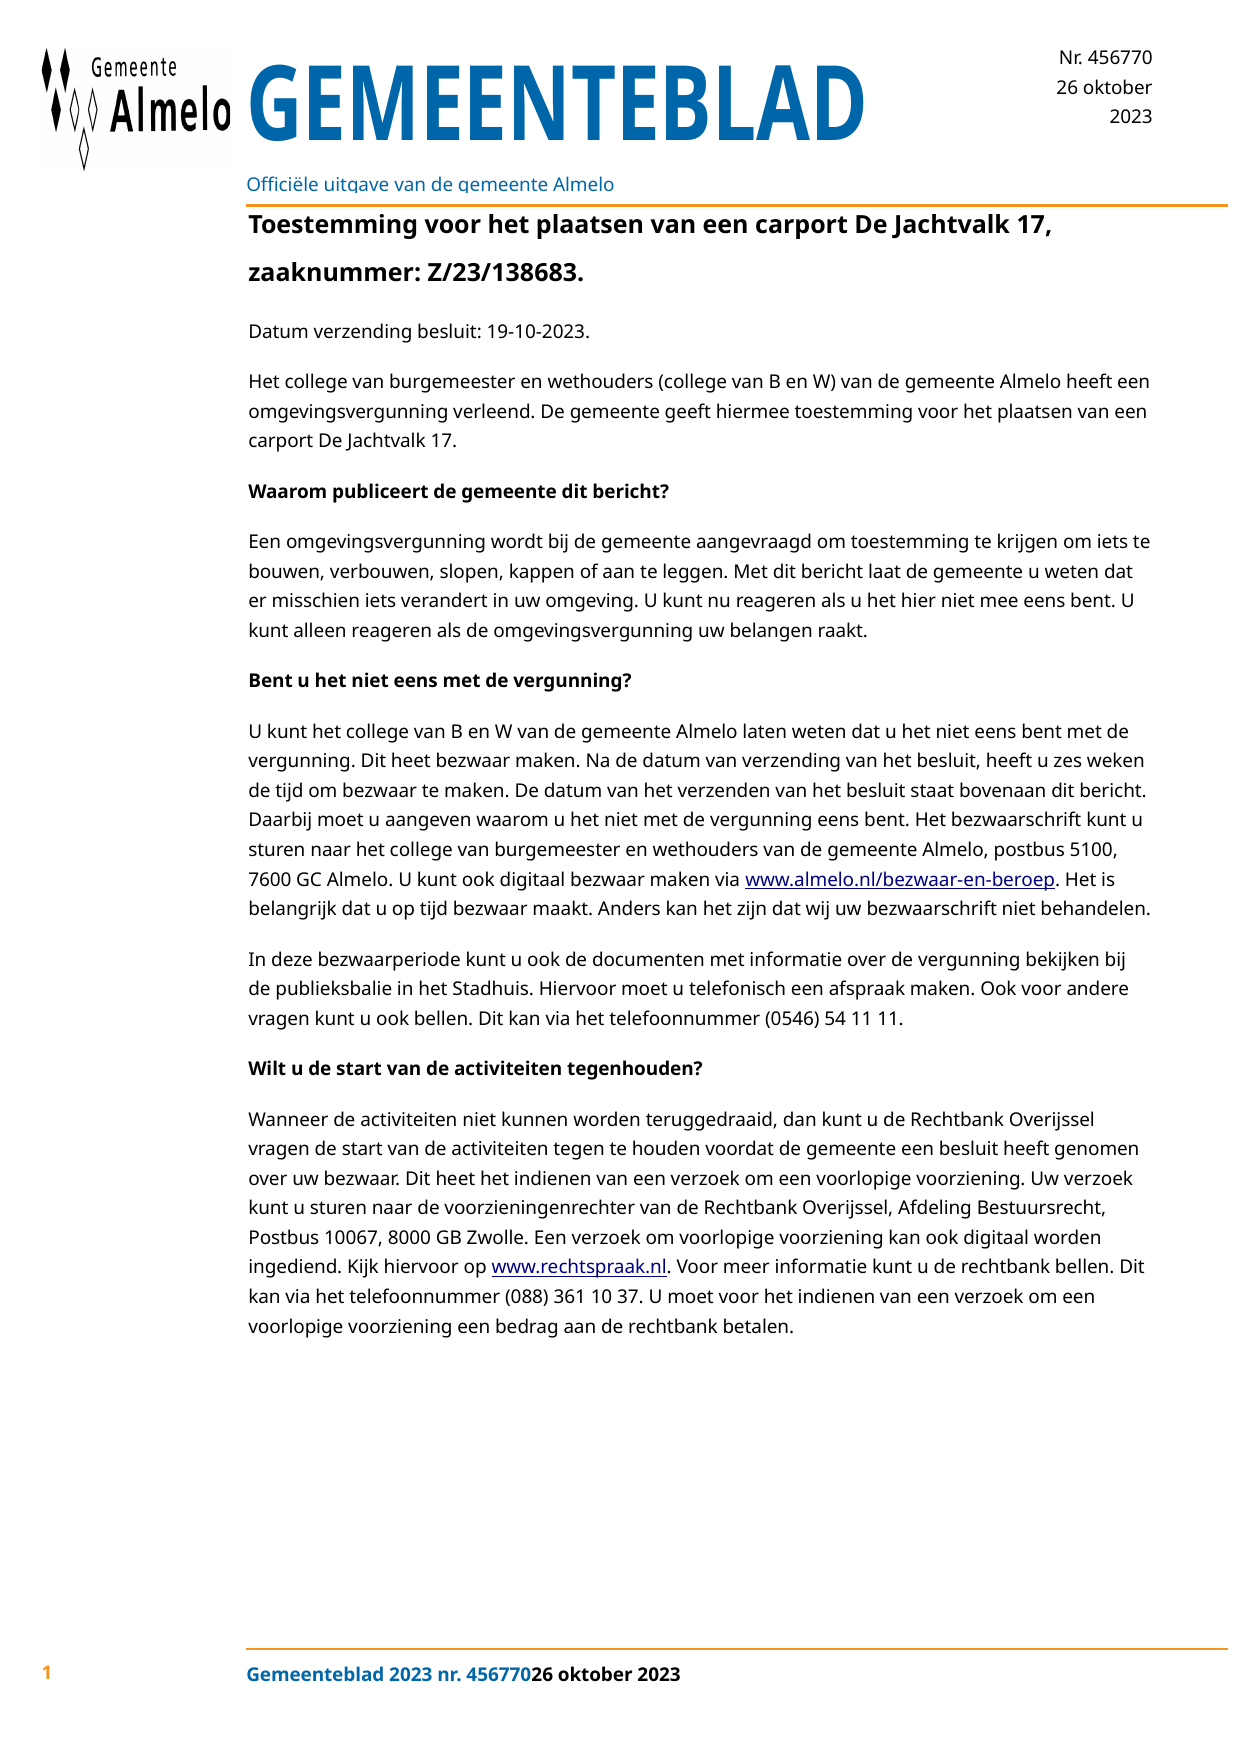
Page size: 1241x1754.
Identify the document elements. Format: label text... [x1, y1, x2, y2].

text Bent u het niet eens met de vergunning? [248, 667, 1152, 693]
text Een omgevingsvergunning wordt bij de gemeente aangevraagd om toestemming te krijgen om iets te bouwen, verbouwen, slopen, kappen of aan te leggen. Met dit bericht laat de gemeente u weten dat er misschien iets verandert in uw omgeving. U kunt nu reageren als u het hier niet mee eens bent. U kunt alleen reageren als de omgevingsvergunning uw belangen raakt. [248, 528, 1152, 643]
text Wilt u de start van de activiteiten tegenhouden? [248, 1055, 1152, 1081]
text Toestemming voor het plaatsen van een carport De Jachtvalk 17, zaaknummer: Z/23/138683. [248, 207, 1152, 288]
text Datum verzending besluit: 19-10-2023. [248, 318, 1152, 344]
text In deze bezwaarperiode kunt u ook de documenten met informatie over de vergunning bekijken bij de publieksbalie in het Stadhuis. Hiervoor moet u telefonisch een afspraak maken. Ook voor andere vragen kunt u ook bellen. Dit kan via het telefoonnummer (0546) 54 11 11. [248, 946, 1152, 1031]
text U kunt het college van B en W van de gemeente Almelo laten weten dat u het niet eens bent met de vergunning. Dit heet bezwaar maken. Na de datum van verzending van het besluit, heeft u zes weken de tijd om bezwaar te maken. De datum van het verzenden van het besluit staat bovenaan dit bericht. Daarbij moet u aangeven waarom u het niet met de vergunning eens bent. Het bezwaarschrift kunt u sturen naar het college van burgemeester en wethouders van de gemeente Almelo, postbus 5100, 7600 GC Almelo. U kunt ook digitaal bezwaar maken via www.almelo.nl/bezwaar-en-beroep. Het is belangrijk dat u op tijd bezwaar maakt. Anders kan het zijn dat wij uw bezwaarschrift niet behandelen. [248, 718, 1152, 921]
text Wanneer de activiteiten niet kunnen worden teruggedraaid, dan kunt u de Rechtbank Overijssel vragen de start van de activiteiten tegen te houden voordat de gemeente een besluit heeft genomen over uw bezwaar. Dit heet het indienen van een verzoek om een voorlopige voorziening. Uw verzoek kunt u sturen naar de voorzieningenrechter van de Rechtbank Overijssel, Afdeling Bestuursrecht, Postbus 10067, 8000 GB Zwolle. Een verzoek om voorlopige voorziening kan ook digitaal worden ingediend. Kijk hiervoor op www.rechtspraak.nl. Voor meer informatie kunt u de rechtbank bellen. Dit kan via het telefoonnummer (088) 361 10 37. U moet voor het indienen van een verzoek om een voorlopige voorziening een bedrag aan de rechtbank betalen. [248, 1106, 1152, 1339]
text Het college van burgemeester en wethouders (college van B en W) van de gemeente Almelo heeft een omgevingsvergunning verleend. De gemeente geeft hiermee toestemming voor het plaatsen van een carport De Jachtvalk 17. [248, 368, 1152, 453]
text Waarom publiceert de gemeente dit bericht? [248, 478, 1152, 504]
picture [41, 47, 231, 172]
